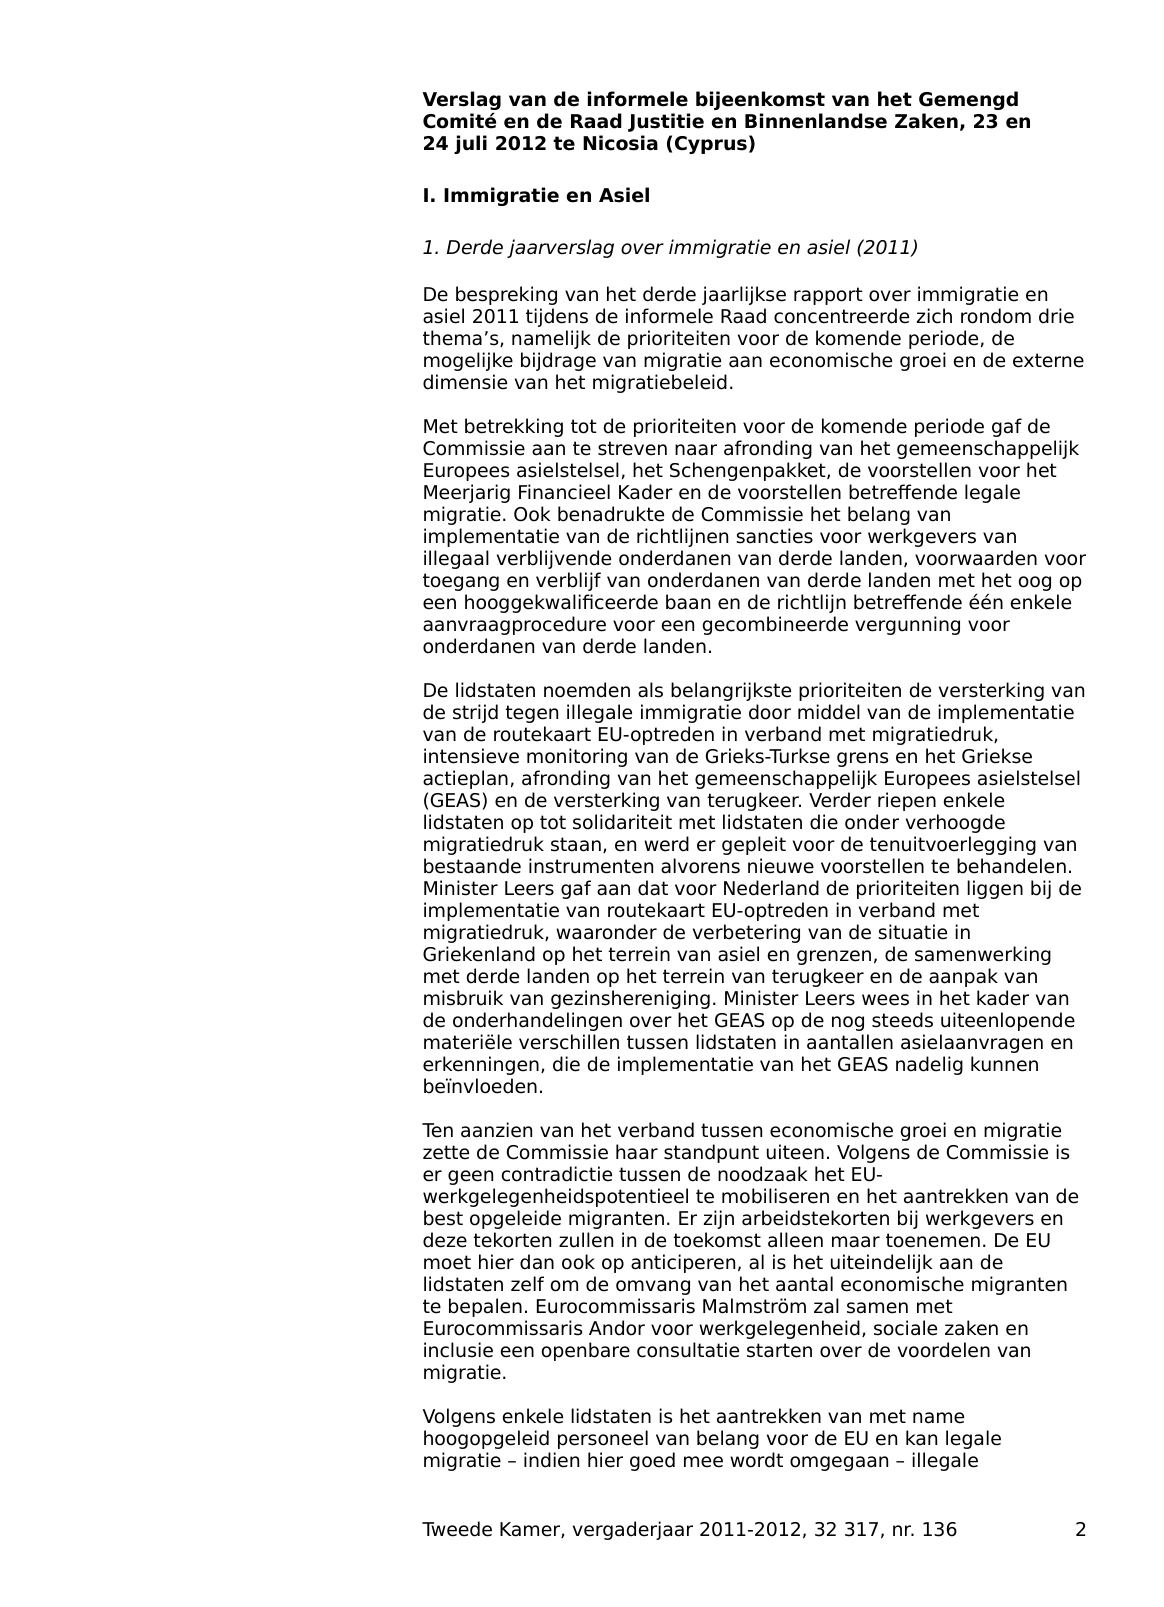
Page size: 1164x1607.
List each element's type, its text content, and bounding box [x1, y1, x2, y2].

text Volgens enkele lidstaten is het aantrekken van met name hoogopgeleid personeel van belang voor de EU en kan legale migratie – indien hier goed mee wordt omgegaan – illegale [422, 1406, 1087, 1472]
text Met betrekking tot de prioriteiten voor de komende periode gaf de Commissie aan te streven naar afronding van het gemeenschappelijk Europees asielstelsel, het Schengenpakket, de voorstellen voor het Meerjarig Financieel Kader en de voorstellen betreffende legale migratie. Ook benadrukte de Commissie het belang van implementatie van de richtlijnen sancties voor werkgevers van illegaal verblijvende onderdanen van derde landen, voorwaarden voor toegang en verblijf van onderdanen van derde landen met het oog op een hooggekwalificeerde baan en de richtlijn betreffende één enkele aanvraagprocedure voor een gecombineerde vergunning voor onderdanen van derde landen. [422, 416, 1087, 658]
subtitle 1. Derde jaarverslag over immigratie en asiel (2011) [422, 237, 1087, 259]
subtitle Verslag van de informele bijeenkomst van het Gemengd Comité en de Raad Justitie en Binnenlandse Zaken, 23 en 24 juli 2012 te Nicosia (Cyprus) [422, 89, 1087, 155]
text De lidstaten noemden als belangrijkste prioriteiten de versterking van de strijd tegen illegale immigratie door middel van de implementatie van de routekaart EU-optreden in verband met migratiedruk, intensieve monitoring van de Grieks-Turkse grens en het Griekse actieplan, afronding van het gemeenschappelijk Europees asielstelsel (GEAS) en de versterking van terugkeer. Verder riepen enkele lidstaten op tot solidariteit met lidstaten die onder verhoogde migratiedruk staan, en werd er gepleit voor de tenuitvoerlegging van bestaande instrumenten alvorens nieuwe voorstellen te behandelen. Minister Leers gaf aan dat voor Nederland de prioriteiten liggen bij de implementatie van routekaart EU-optreden in verband met migratiedruk, waaronder de verbetering van de situatie in Griekenland op het terrein van asiel en grenzen, de samenwerking met derde landen op het terrein van terugkeer en de aanpak van misbruik van gezinshereniging. Minister Leers wees in het kader van de onderhandelingen over het GEAS op de nog steeds uiteenlopende materiële verschillen tussen lidstaten in aantallen asielaanvragen en erkenningen, die de implementatie van het GEAS nadelig kunnen beïnvloeden. [422, 680, 1087, 1098]
text Ten aanzien van het verband tussen economische groei en migratie zette de Commissie haar standpunt uiteen. Volgens de Commissie is er geen contradictie tussen de noodzaak het EU-werkgelegenheidspotentieel te mobiliseren en het aantrekken van de best opgeleide migranten. Er zijn arbeidstekorten bij werkgevers en deze tekorten zullen in de toekomst alleen maar toenemen. De EU moet hier dan ook op anticiperen, al is het uiteindelijk aan de lidstaten zelf om de omvang van het aantal economische migranten te bepalen. Eurocommissaris Malmström zal samen met Eurocommissaris Andor voor werkgelegenheid, sociale zaken en inclusie een openbare consultatie starten over de voordelen van migratie. [422, 1120, 1087, 1383]
subtitle I. Immigratie en Asiel [422, 185, 1087, 207]
text De bespreking van het derde jaarlijkse rapport over immigratie en asiel 2011 tijdens de informele Raad concentreerde zich rondom drie thema’s, namelijk de prioriteiten voor de komende periode, de mogelijke bijdrage van migratie aan economische groei en de externe dimensie van het migratiebeleid. [422, 284, 1087, 394]
